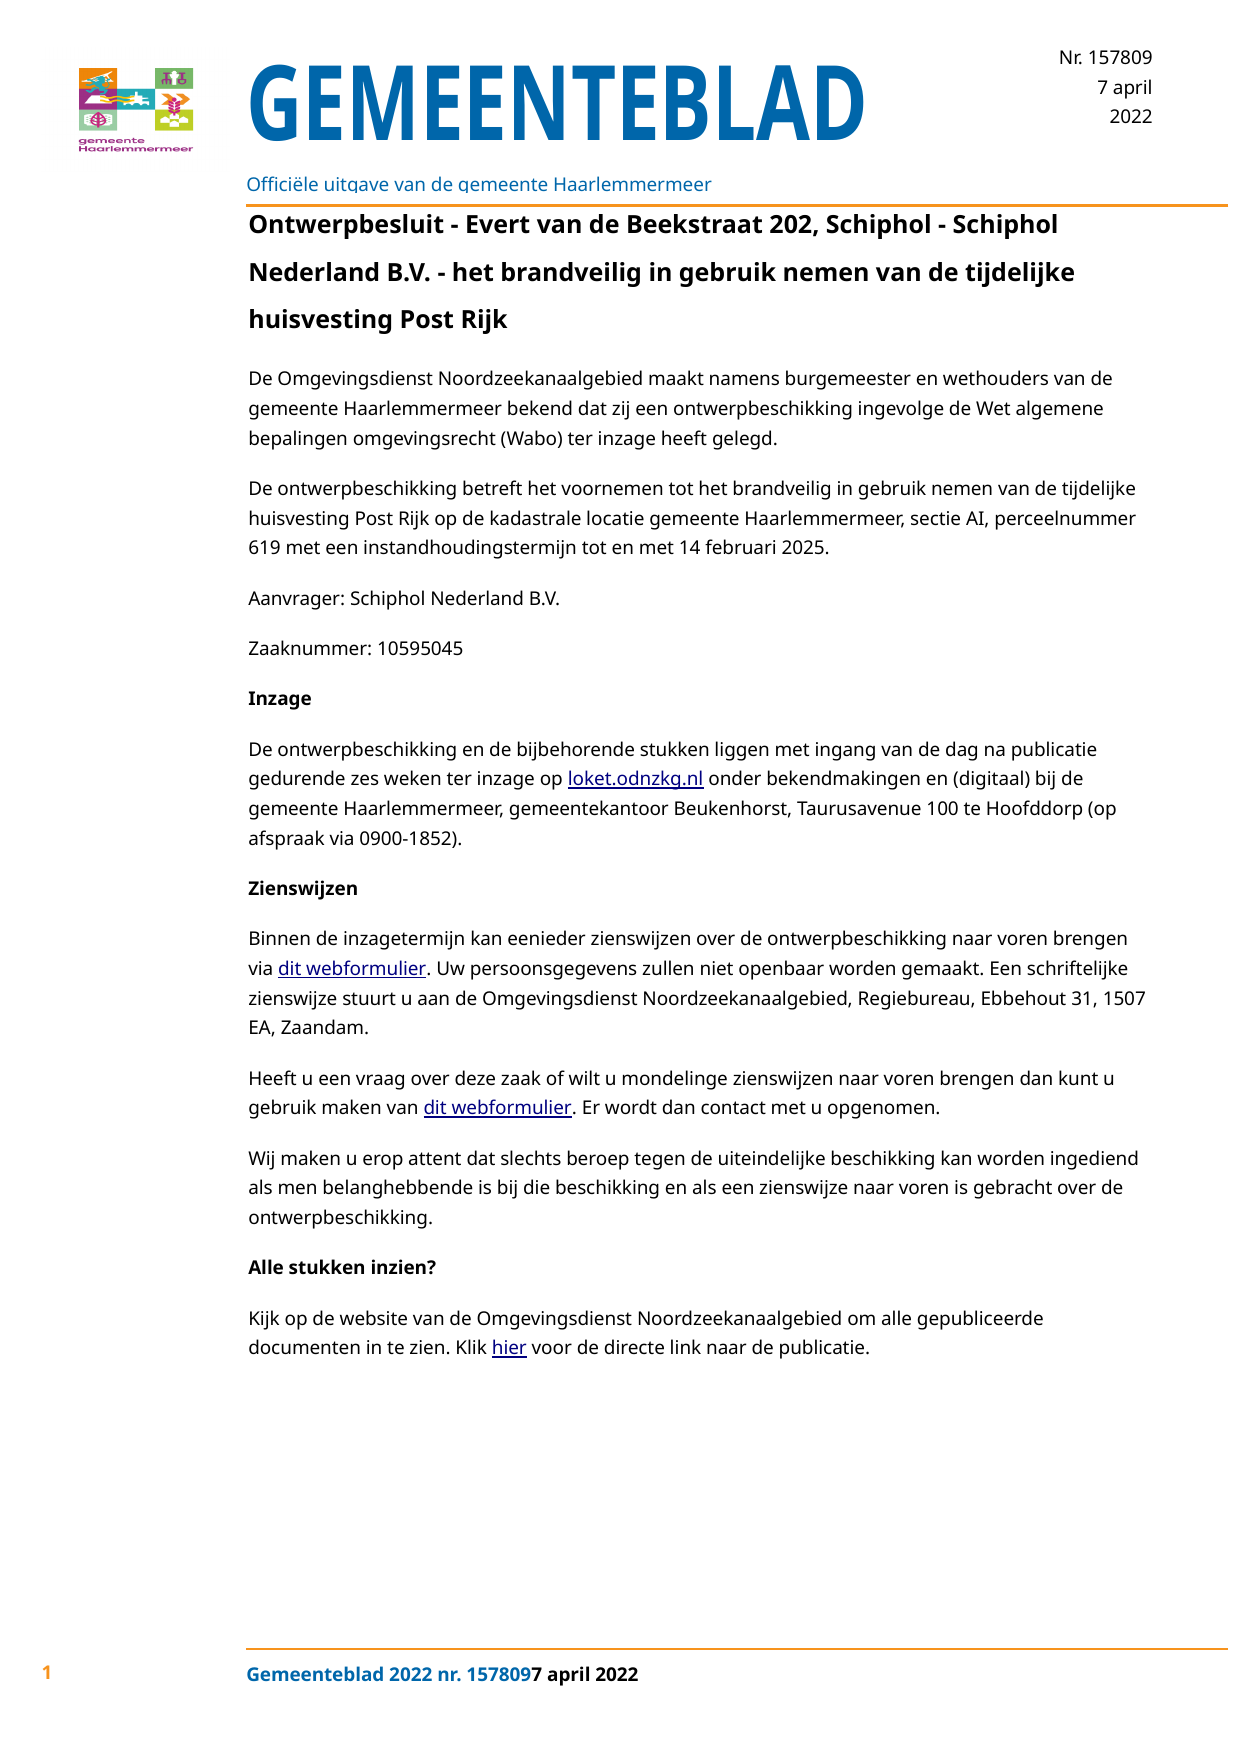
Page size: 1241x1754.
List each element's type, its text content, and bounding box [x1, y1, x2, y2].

text De ontwerpbeschikking en de bijbehorende stukken liggen met ingang van de dag na publicatie gedurende zes weken ter inzage op loket.odnzkg.nl onder bekendmakingen en (digitaal) bij de gemeente Haarlemmermeer, gemeentekantoor Beukenhorst, Taurusavenue 100 te Hoofddorp (op afspraak via 0900-1852). [248, 736, 1152, 850]
text Binnen de inzagetermijn kan eenieder zienswijzen over de ontwerpbeschikking naar voren brengen via dit webformulier. Uw persoonsgegevens zullen niet openbaar worden gemaakt. Een schriftelijke zienswijze stuurt u aan de Omgevingsdienst Noordzeekanaalgebied, Regiebureau, Ebbehout 31, 1507 EA, Zaandam. [248, 926, 1152, 1040]
text Kijk op de website van de Omgevingsdienst Noordzeekanaalgebied om alle gepubliceerde documenten in te zien. Klik hier voor de directe link naar de publicatie. [248, 1305, 1152, 1360]
text De Omgevingsdienst Noordzeekanaalgebied maakt namens burgemeester en wethouders van de gemeente Haarlemmermeer bekend dat zij een ontwerpbeschikking ingevolge de Wet algemene bepalingen omgevingsrecht (Wabo) ter inzage heeft gelegd. [248, 366, 1152, 450]
text Alle stukken inzien? [248, 1254, 1152, 1280]
text Heeft u een vraag over deze zaak of wilt u mondelinge zienswijzen naar voren brengen dan kunt u gebruik maken van dit webformulier. Er wordt dan contact met u opgenomen. [248, 1065, 1152, 1120]
text Zienswijzen [248, 875, 1152, 901]
text Aanvrager: Schiphol Nederland B.V. [248, 585, 1152, 610]
text Inzage [248, 686, 1152, 711]
text De ontwerpbeschikking betreft het voornemen tot het brandveilig in gebruik nemen van de tijdelijke huisvesting Post Rijk op de kadastrale locatie gemeente Haarlemmermeer, sectie AI, perceelnummer 619 met een instandhoudingstermijn tot en met 14 februari 2025. [248, 475, 1152, 560]
text Wij maken u erop attent dat slechts beroep tegen de uiteindelijke beschikking kan worden ingediend als men belanghebbende is bij die beschikking en als een zienswijze naar voren is gebracht over de ontwerpbeschikking. [248, 1145, 1152, 1229]
picture [41, 47, 231, 172]
text Zaaknummer: 10595045 [248, 635, 1152, 661]
text Ontwerpbesluit - Evert van de Beekstraat 202, Schiphol - Schiphol Nederland B.V. - het brandveilig in gebruik nemen van de tijdelijke huisvesting Post Rijk [248, 207, 1152, 336]
